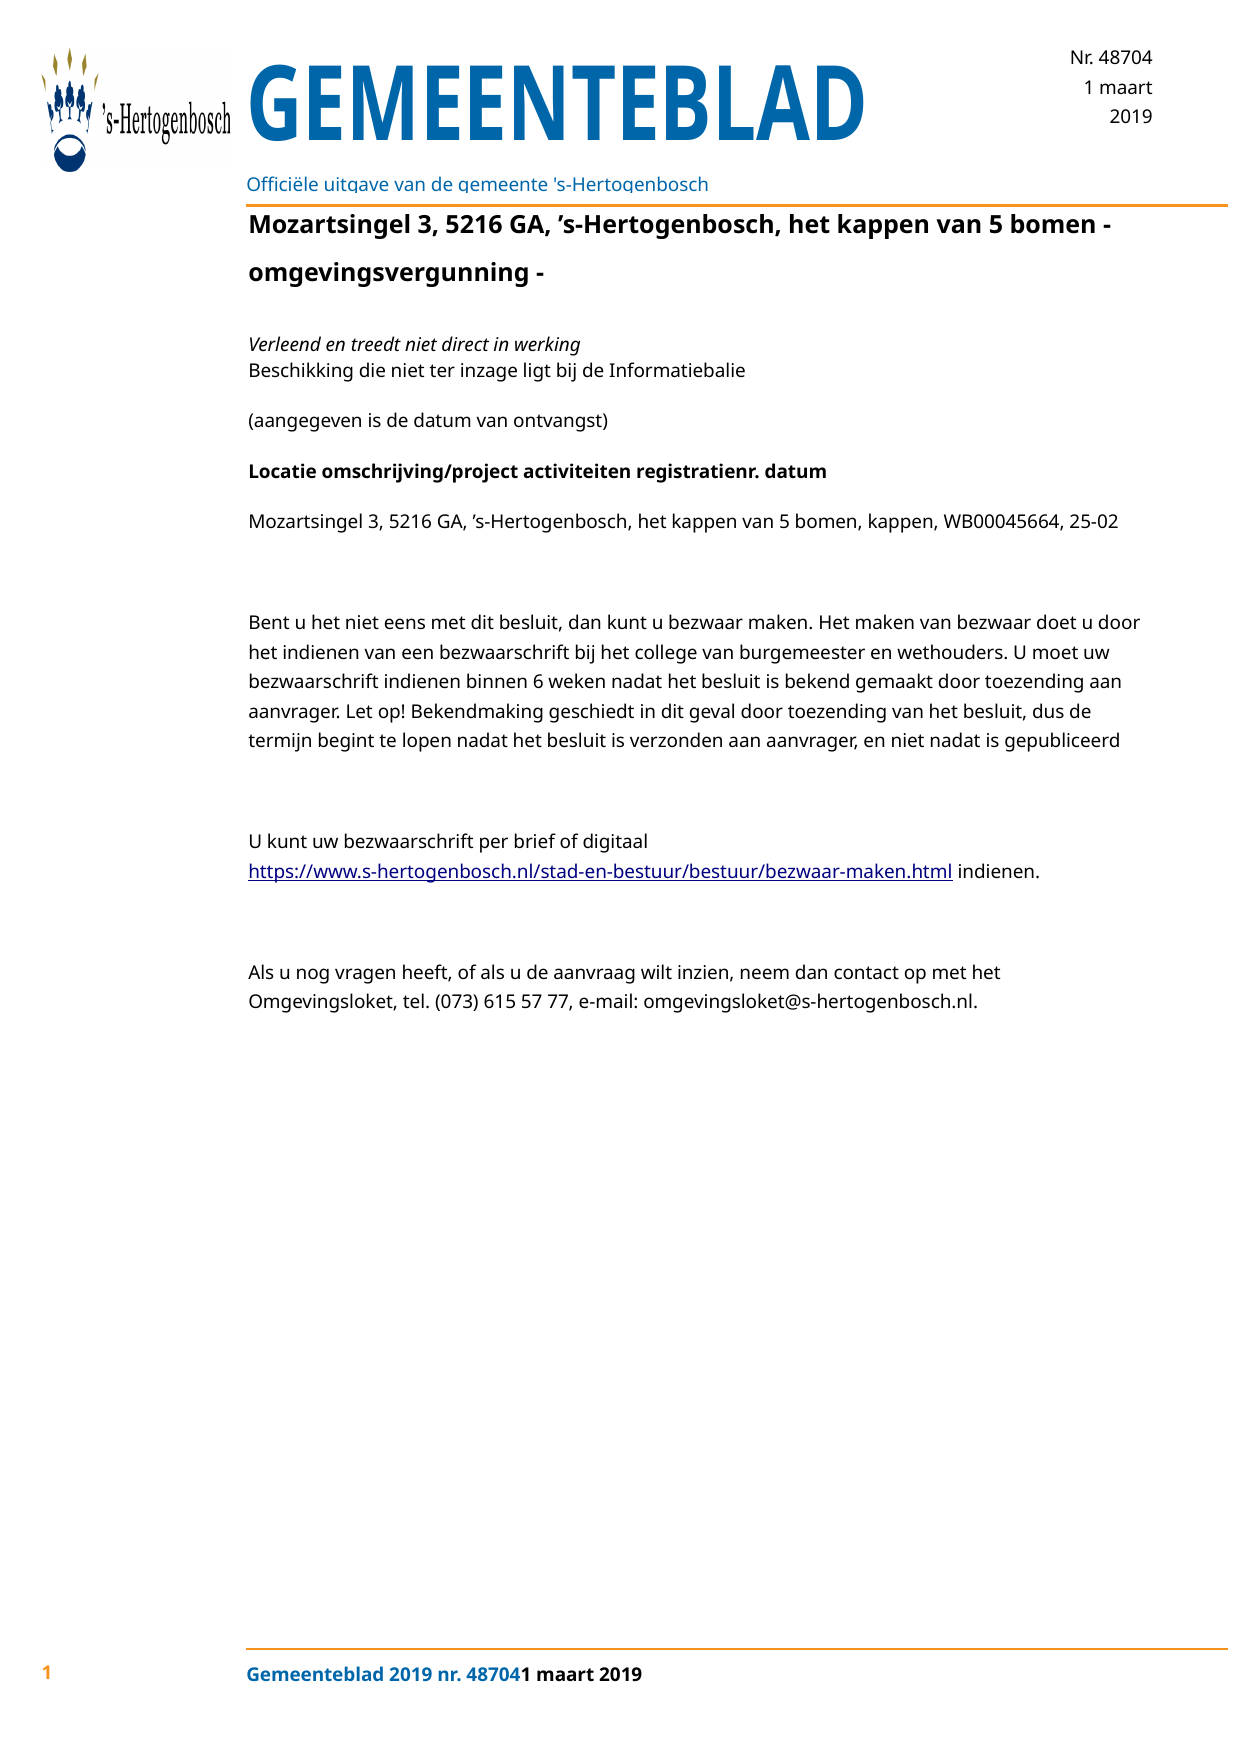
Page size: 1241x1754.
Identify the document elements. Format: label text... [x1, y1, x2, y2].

text Beschikking die niet ter inzage ligt bij de Informatiebalie [248, 357, 1152, 383]
text (aangegeven is de datum van ontvangst) [248, 408, 1152, 433]
text U kunt uw bezwaarschrift per brief of digitaal https://www.s-hertogenbosch.nl/stad-en-bestuur/bestuur/bezwaar-maken.html indienen. [248, 828, 1152, 884]
text Als u nog vragen heeft, of als u de aanvraag wilt inzien, neem dan contact op met het Omgevingsloket, tel. (073) 615 57 77, e-mail: omgevingsloket@s-hertogenbosch.nl. [248, 959, 1152, 1014]
text Bent u het niet eens met dit besluit, dan kunt u bezwaar maken. Het maken van bezwaar doet u door het indienen van een bezwaarschrift bij het college van burgemeester en wethouders. U moet uw bezwaarschrift indienen binnen 6 weken nadat het besluit is bekend gemaakt door toezending aan aanvrager. Let op! Bekendmaking geschiedt in dit geval door toezending van het besluit, dus de termijn begint te lopen nadat het besluit is verzonden aan aanvrager, en niet nadat is gepubliceerd [248, 609, 1152, 753]
text Verleend en treedt niet direct in werking [248, 331, 1152, 357]
picture [41, 47, 231, 172]
text Mozartsingel 3, 5216 GA, ’s-Hertogenbosch, het kappen van 5 bomen - omgevingsvergunning - [248, 207, 1152, 288]
text Mozartsingel 3, 5216 GA, ’s-Hertogenbosch, het kappen van 5 bomen, kappen, WB00045664, 25-02 [248, 508, 1152, 534]
text Locatie omschrijving/project activiteiten registratienr. datum [248, 458, 1152, 484]
